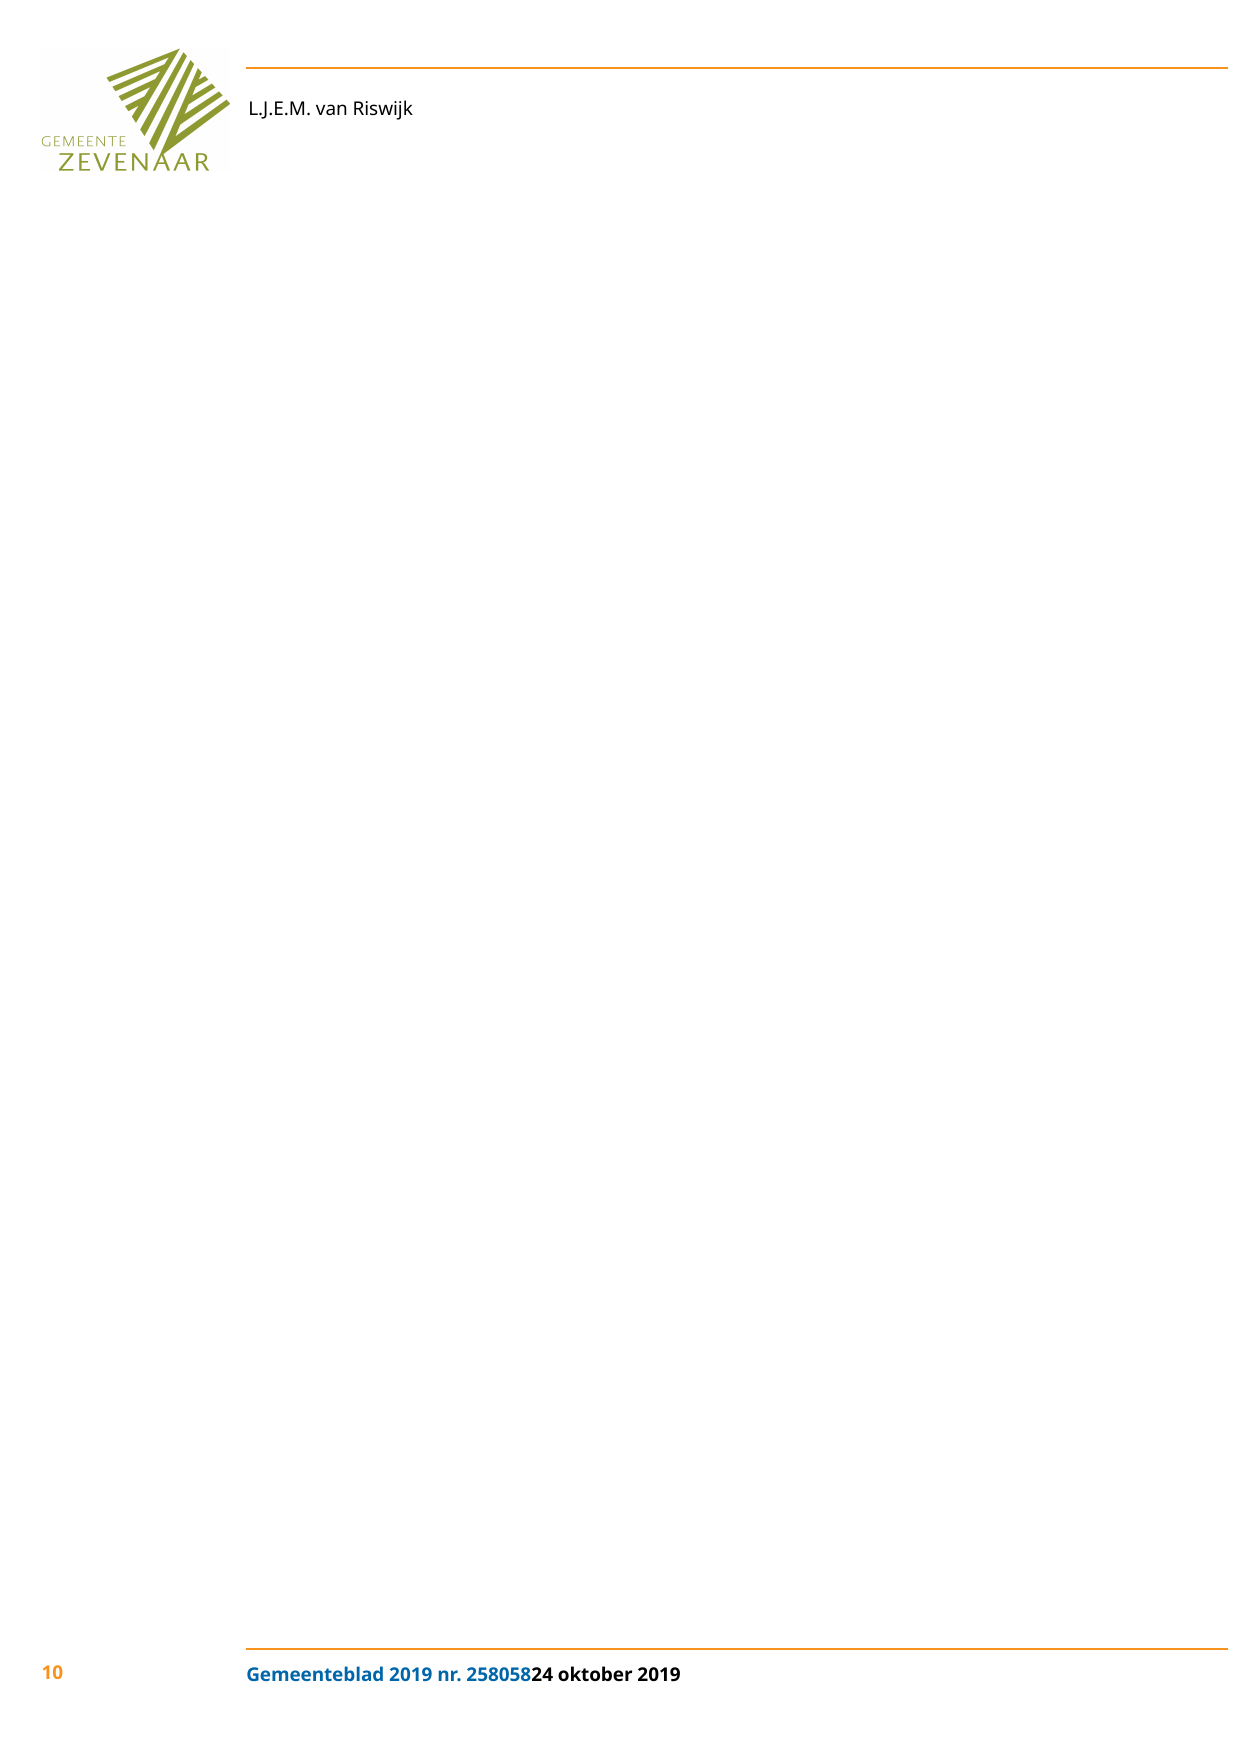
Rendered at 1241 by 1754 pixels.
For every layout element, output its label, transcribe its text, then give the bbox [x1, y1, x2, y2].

text L.J.E.M. van Riswijk [248, 95, 1152, 121]
picture [41, 47, 231, 172]
